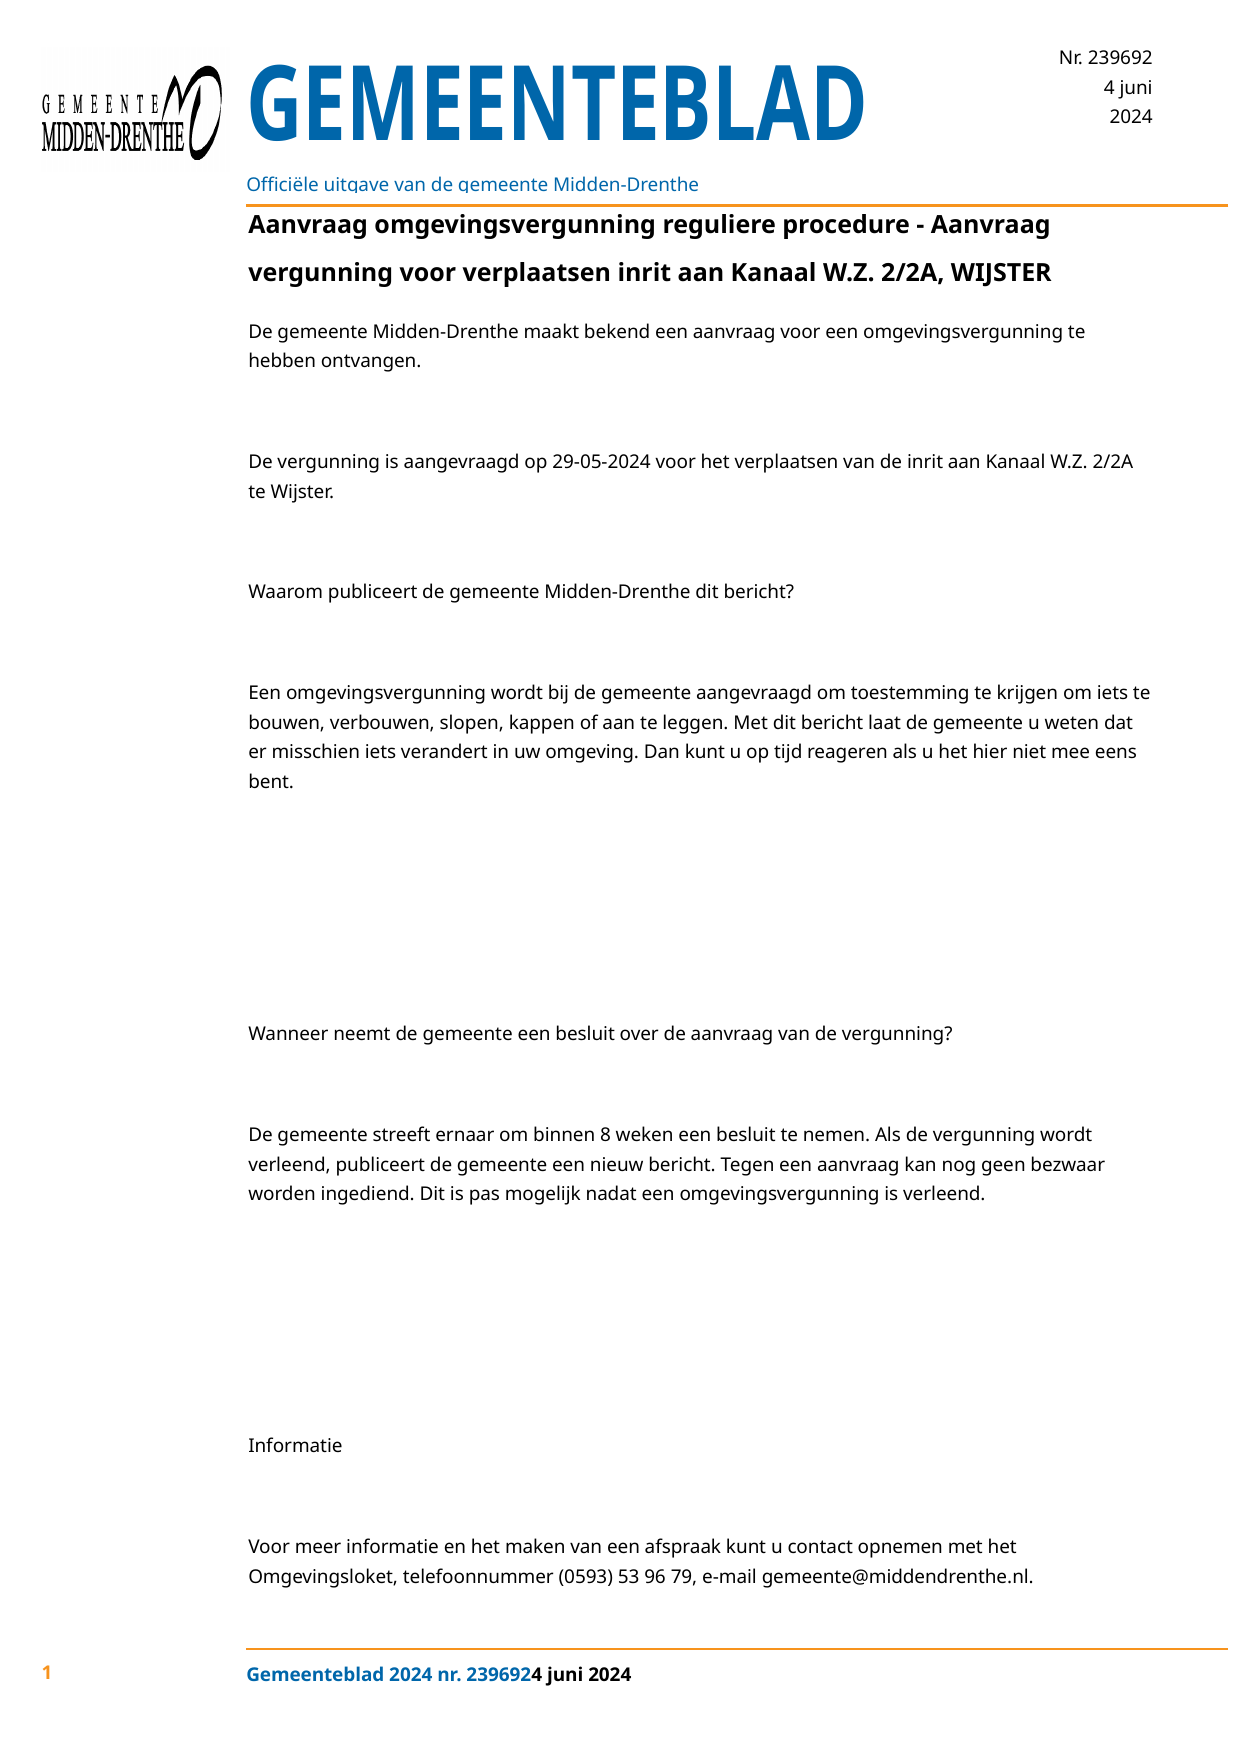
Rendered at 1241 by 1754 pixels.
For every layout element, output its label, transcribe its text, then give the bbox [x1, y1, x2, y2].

text Aanvraag omgevingsvergunning reguliere procedure - Aanvraag vergunning voor verplaatsen inrit aan Kanaal W.Z. 2/2A, WIJSTER [248, 207, 1152, 288]
text Waarom publiceert de gemeente Midden-Drenthe dit bericht? [248, 579, 1152, 604]
text Informatie [248, 1432, 1152, 1458]
text De gemeente streeft ernaar om binnen 8 weken een besluit te nemen. Als de vergunning wordt verleend, publiceert de gemeente een nieuw bericht. Tegen een aanvraag kan nog geen bezwaar worden ingediend. Dit is pas mogelijk nadat een omgevingsvergunning is verleend. [248, 1121, 1152, 1206]
text De gemeente Midden-Drenthe maakt bekend een aanvraag voor een omgevingsvergunning te hebben ontvangen. [248, 318, 1152, 373]
picture [41, 47, 231, 172]
text Een omgevingsvergunning wordt bij de gemeente aangevraagd om toestemming te krijgen om iets te bouwen, verbouwen, slopen, kappen of aan te leggen. Met dit bericht laat de gemeente u weten dat er misschien iets verandert in uw omgeving. Dan kunt u op tijd reageren als u het hier niet mee eens bent. [248, 679, 1152, 794]
text Wanneer neemt de gemeente een besluit over de aanvraag van de vergunning? [248, 1020, 1152, 1046]
text Voor meer informatie en het maken van een afspraak kunt u contact opnemen met het Omgevingsloket, telefoonnummer (0593) 53 96 79, e-mail gemeente@middendrenthe.nl. [248, 1533, 1152, 1589]
text De vergunning is aangevraagd op 29-05-2024 voor het verplaatsen van de inrit aan Kanaal W.Z. 2/2A te Wijster. [248, 448, 1152, 504]
